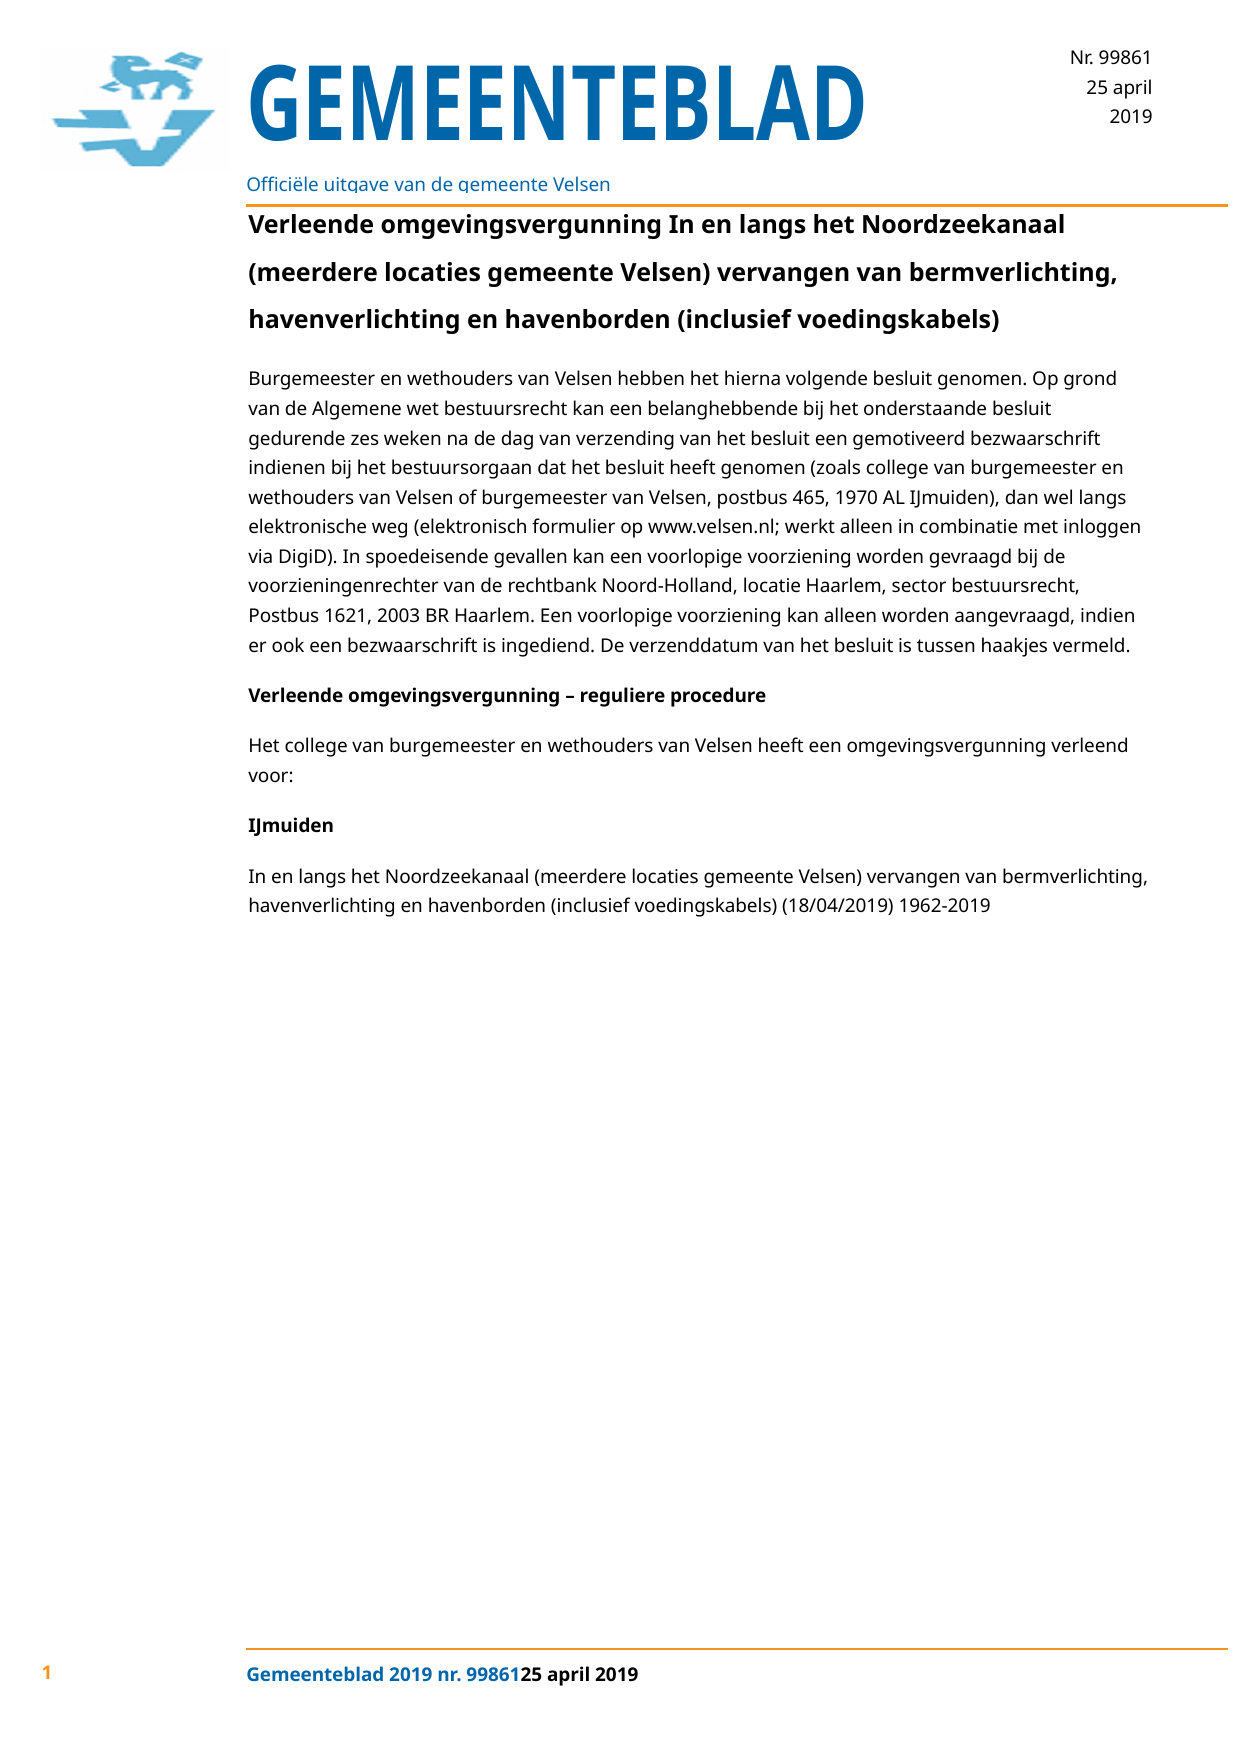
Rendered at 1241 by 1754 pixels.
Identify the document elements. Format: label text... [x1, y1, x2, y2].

text IJmuiden [248, 813, 1152, 838]
text Burgemeester en wethouders van Velsen hebben het hierna volgende besluit genomen. Op grond van de Algemene wet bestuursrecht kan een belanghebbende bij het onderstaande besluit gedurende zes weken na de dag van verzending van het besluit een gemotiveerd bezwaarschrift indienen bij het bestuursorgaan dat het besluit heeft genomen (zoals college van burgemeester en wethouders van Velsen of burgemeester van Velsen, postbus 465, 1970 AL IJmuiden), dan wel langs elektronische weg (elektronisch formulier op www.velsen.nl; werkt alleen in combinatie met inloggen via DigiD). In spoedeisende gevallen kan een voorlopige voorziening worden gevraagd bij de voorzieningenrechter van de rechtbank Noord-Holland, locatie Haarlem, sector bestuursrecht, Postbus 1621, 2003 BR Haarlem. Een voorlopige voorziening kan alleen worden aangevraagd, indien er ook een bezwaarschrift is ingediend. De verzenddatum van het besluit is tussen haakjes vermeld. [248, 366, 1152, 657]
text Verleende omgevingsvergunning In en langs het Noordzeekanaal (meerdere locaties gemeente Velsen) vervangen van bermverlichting, havenverlichting en havenborden (inclusief voedingskabels) [248, 207, 1152, 336]
picture [41, 47, 231, 172]
text Verleende omgevingsvergunning – reguliere procedure [248, 682, 1152, 708]
text Het college van burgemeester en wethouders van Velsen heeft een omgevingsvergunning verleend voor: [248, 733, 1152, 788]
text In en langs het Noordzeekanaal (meerdere locaties gemeente Velsen) vervangen van bermverlichting, havenverlichting en havenborden (inclusief voedingskabels) (18/04/2019) 1962-2019 [248, 863, 1152, 918]
